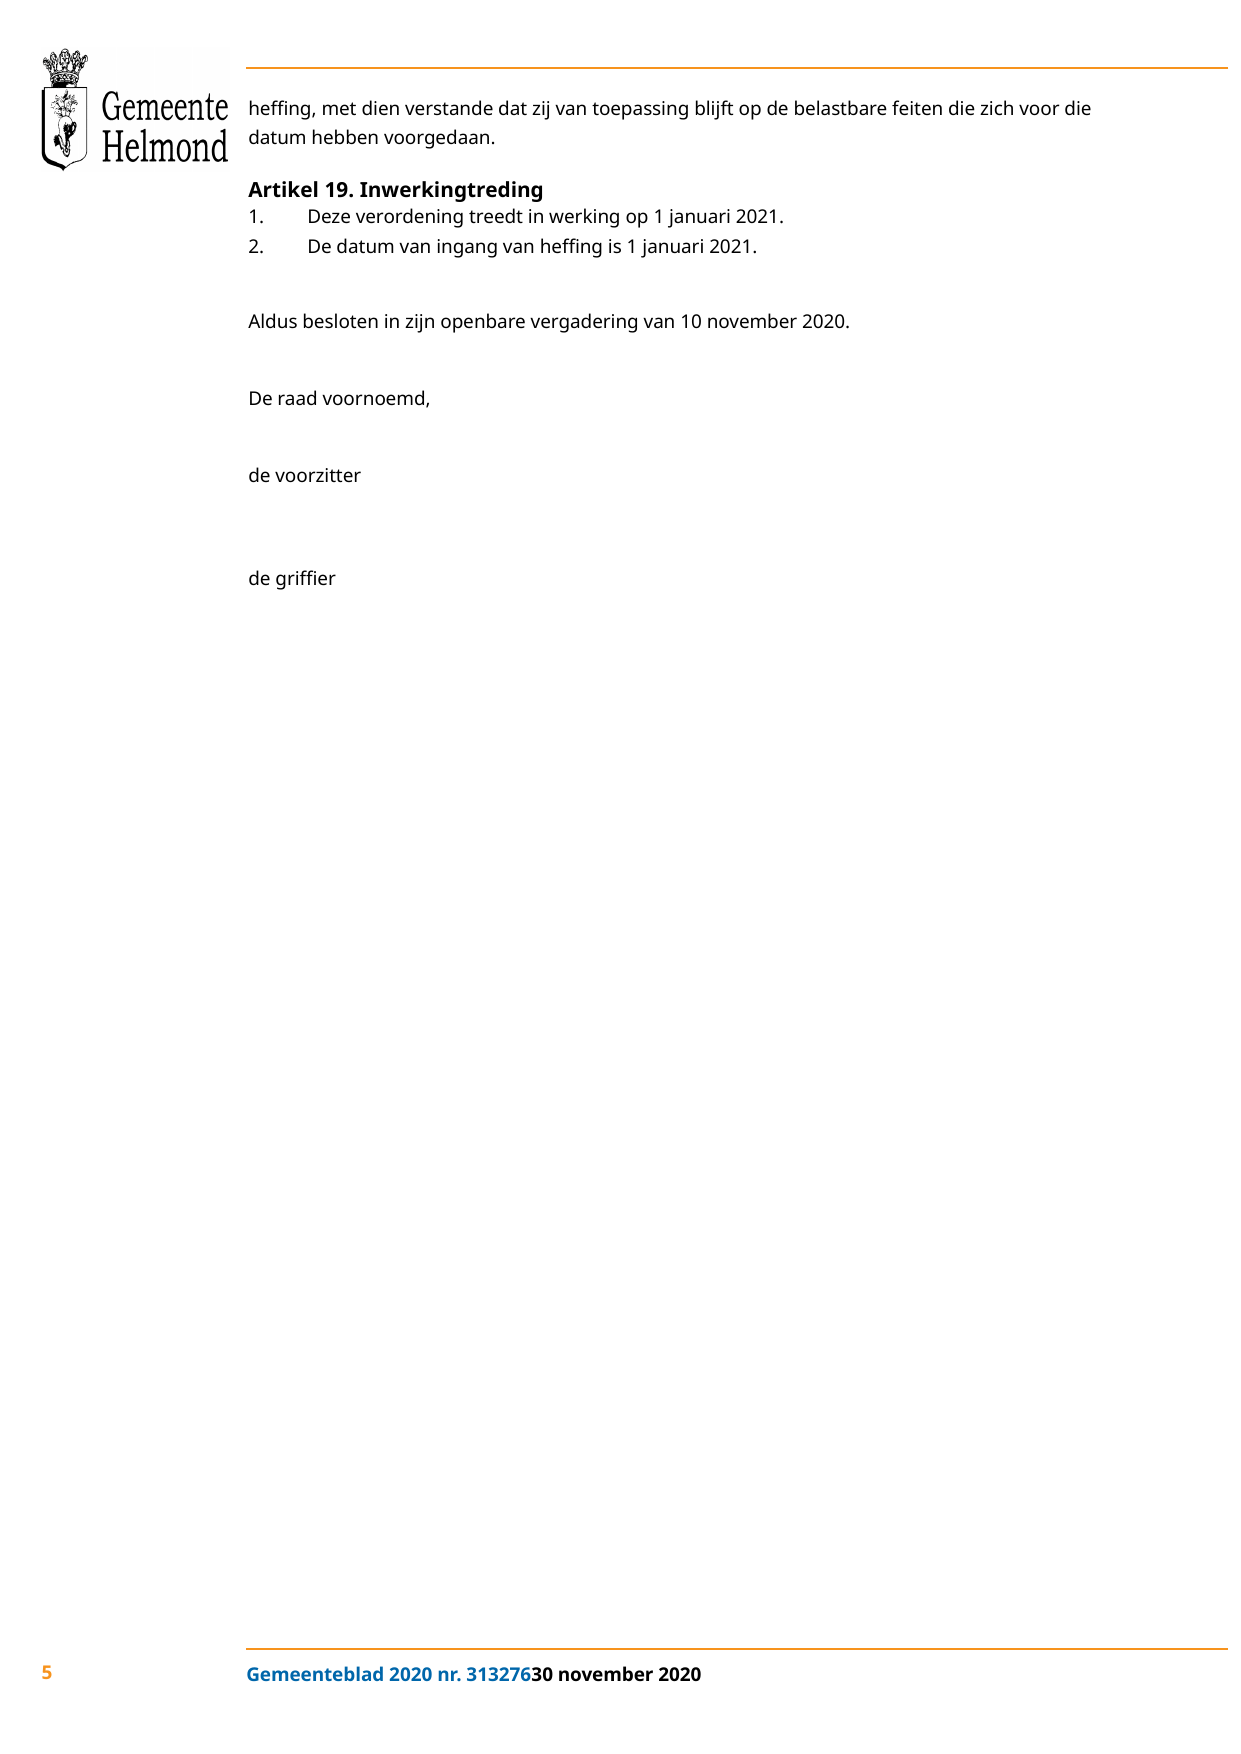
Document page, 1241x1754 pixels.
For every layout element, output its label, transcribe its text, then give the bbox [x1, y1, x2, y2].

text De raad voornoemd, [248, 385, 1152, 411]
text Aldus besloten in zijn openbare vergadering van 10 november 2020. [248, 308, 1152, 334]
list Deze verordening treedt in werking op 1 januari 2021. [248, 203, 1152, 229]
text de voorzitter [248, 462, 1152, 488]
text heffing, met dien verstande dat zij van toepassing blijft op de belastbare feiten die zich voor die datum hebben voorgedaan. [248, 95, 1152, 150]
list De datum van ingang van heffing is 1 januari 2021. [248, 233, 1152, 258]
picture [41, 47, 231, 172]
text Artikel 19. Inwerkingtreding [248, 175, 1152, 203]
text de griffier [248, 565, 1152, 591]
